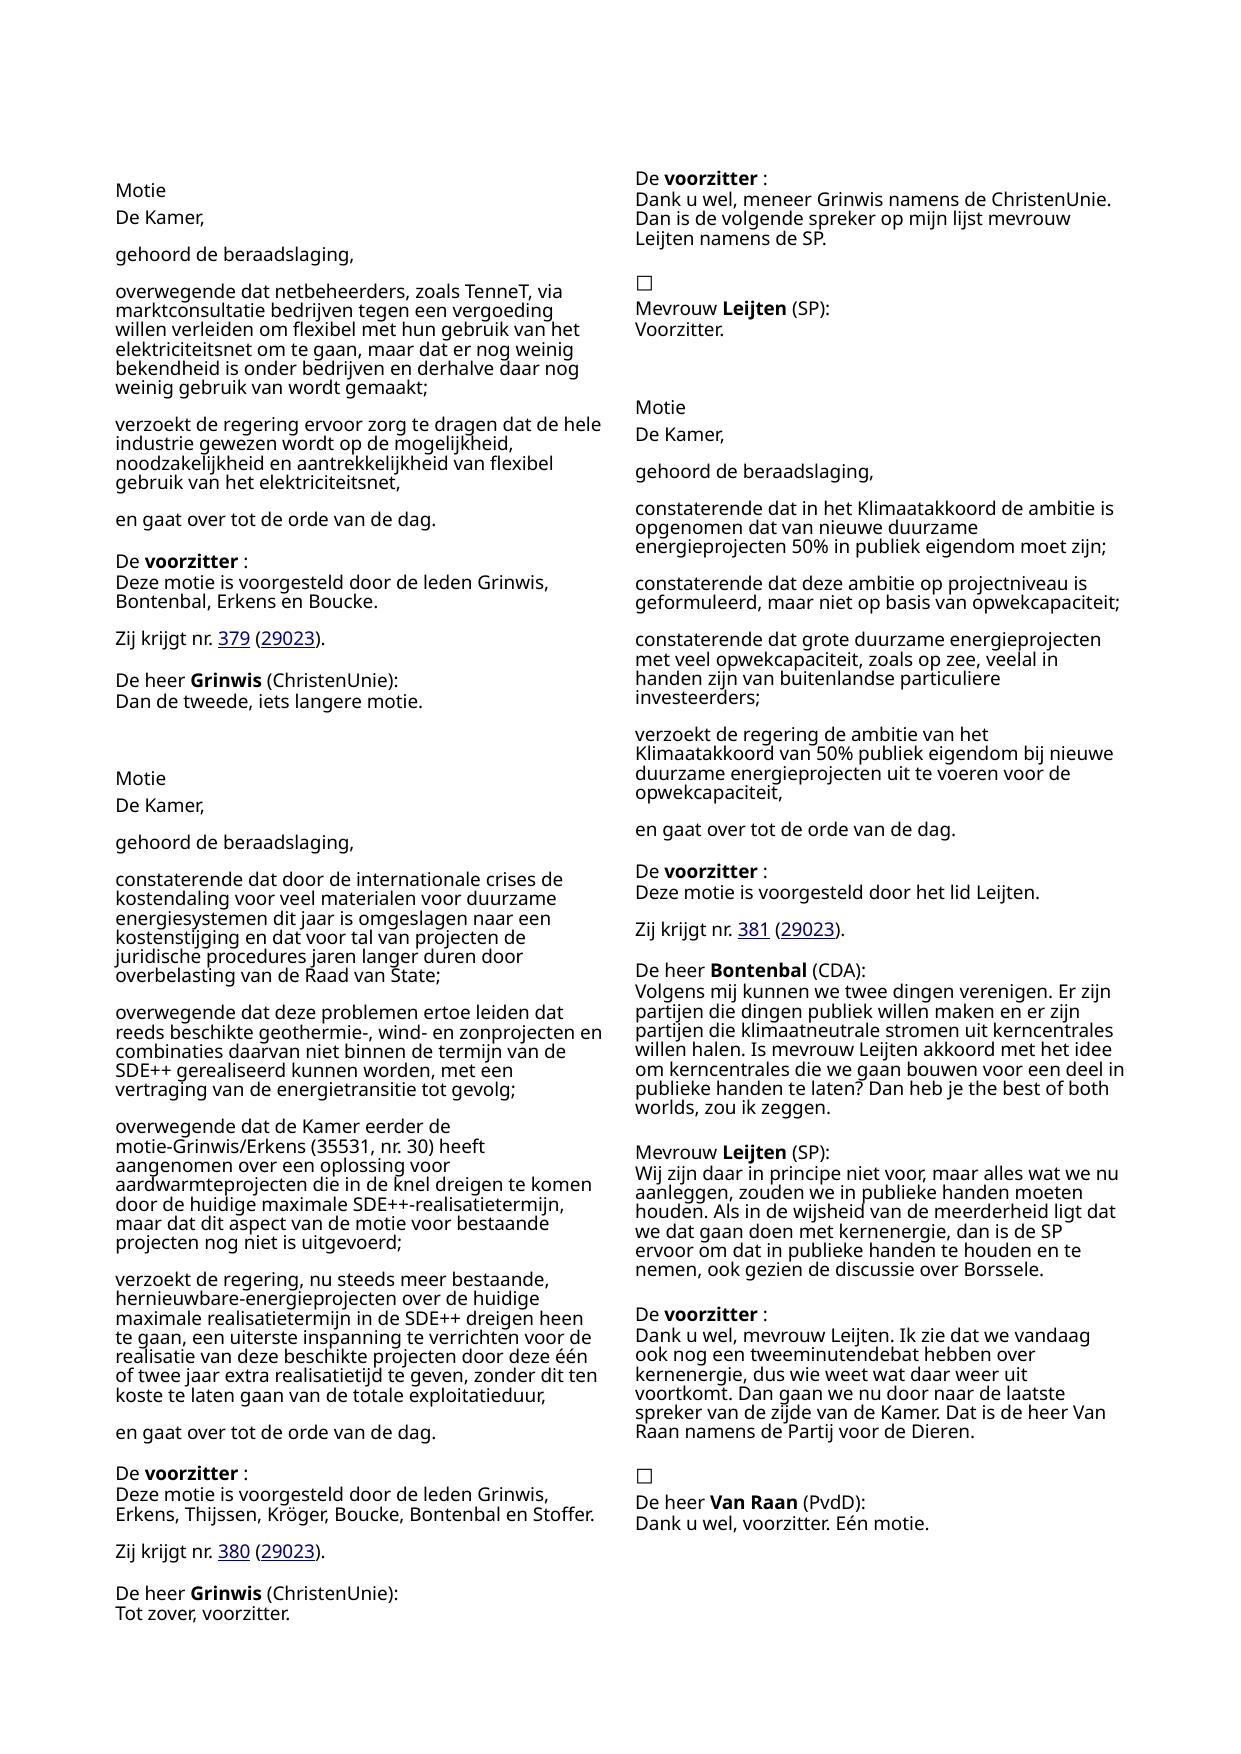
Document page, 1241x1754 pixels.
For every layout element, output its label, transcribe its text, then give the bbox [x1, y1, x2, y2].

text gehoord de beraadslaging, [115, 834, 605, 853]
text Volgens mij kunnen we twee dingen verenigen. Er zijn partijen die dingen publiek willen maken en er zijn partijen die klimaatneutrale stromen uit kerncentrales willen halen. Is mevrouw Leijten akkoord met het idee om kerncentrales die we gaan bouwen voor een deel in publieke handen te laten? Dan heb je the best of both worlds, zou ik zeggen. [635, 983, 1125, 1118]
text gehoord de beraadslaging, [635, 463, 1125, 482]
text verzoekt de regering de ambitie van het Klimaatakkoord van 50% publiek eigendom bij nieuwe duurzame energieprojecten uit te voeren voor de opwekcapaciteit, [635, 726, 1125, 803]
text De heer Bontenbal (CDA): [635, 958, 1125, 983]
text Dank u wel, meneer Grinwis namens de ChristenUnie. Dan is de volgende spreker op mijn lijst mevrouw Leijten namens de SP. [635, 191, 1125, 249]
text constaterende dat deze ambitie op projectniveau is geformuleerd, maar niet op basis van opwekcapaciteit; [635, 575, 1125, 614]
text Deze motie is voorgesteld door de leden Grinwis, Erkens, Thijssen, Kröger, Boucke, Bontenbal en Stoffer. [115, 1486, 605, 1525]
text ⬜ [635, 270, 1125, 296]
text De heer Grinwis (ChristenUnie): [115, 1580, 605, 1605]
text De Kamer, [115, 797, 605, 816]
text constaterende dat door de internationale crises de kostendaling voor veel materialen voor duurzame energiesystemen dit jaar is omgeslagen naar een kostenstijging en dat voor tal van projecten de juridische procedures jaren langer duren door overbelasting van de Raad van State; [115, 871, 605, 987]
text overwegende dat deze problemen ertoe leiden dat reeds beschikte geothermie-, wind- en zonprojecten en combinaties daarvan niet binnen de termijn van de SDE++ gerealiseerd kunnen worden, met een vertraging van de energietransitie tot gevolg; [115, 1004, 605, 1101]
text Zij krijgt nr. 380 (29023). [115, 1543, 605, 1562]
text en gaat over tot de orde van de dag. [115, 1424, 605, 1443]
text Deze motie is voorgesteld door het lid Leijten. [635, 884, 1125, 903]
text en gaat over tot de orde van de dag. [115, 511, 605, 530]
text verzoekt de regering ervoor zorg te dragen dat de hele industrie gewezen wordt op de mogelijkheid, noodzakelijkheid en aantrekkelijkheid van flexibel gebruik van het elektriciteitsnet, [115, 416, 605, 493]
text Deze motie is voorgesteld door de leden Grinwis, Bontenbal, Erkens en Boucke. [115, 574, 605, 612]
text constaterende dat grote duurzame energieprojecten met veel opwekcapaciteit, zoals op zee, veelal in handen zijn van buitenlandse particuliere investeerders; [635, 631, 1125, 708]
text Mevrouw Leijten (SP): [635, 1139, 1125, 1165]
text Wij zijn daar in principe niet voor, maar alles wat we nu aanleggen, zouden we in publieke handen moeten houden. Als in de wijsheid van de meerderheid ligt dat we dat gaan doen met kernenergie, dan is de SP ervoor om dat in publieke handen te houden en te nemen, ook gezien de discussie over Borssele. [635, 1165, 1125, 1281]
text De heer Grinwis (ChristenUnie): [115, 667, 605, 693]
text De voorzitter : [635, 1301, 1125, 1327]
text constaterende dat in het Klimaatakkoord de ambitie is opgenomen dat van nieuwe duurzame energieprojecten 50% in publiek eigendom moet zijn; [635, 499, 1125, 557]
text Zij krijgt nr. 379 (29023). [115, 630, 605, 649]
text en gaat over tot de orde van de dag. [635, 821, 1125, 840]
text De voorzitter : [635, 165, 1125, 191]
text Dank u wel, voorzitter. Eén motie. [635, 1515, 1125, 1534]
text De Kamer, [115, 209, 605, 228]
text Motie [635, 394, 1125, 420]
text De voorzitter : [115, 548, 605, 574]
text De voorzitter : [115, 1461, 605, 1486]
text Dank u wel, mevrouw Leijten. Ik zie dat we vandaag ook nog een tweeminutendebat hebben over kernenergie, dus wie weet wat daar weer uit voortkomt. Dan gaan we nu door naar de laatste spreker van de zijde van de Kamer. Dat is de heer Van Raan namens de Partij voor de Dieren. [635, 1327, 1125, 1443]
text Zij krijgt nr. 381 (29023). [635, 921, 1125, 940]
text Motie [115, 177, 605, 203]
text Motie [115, 765, 605, 791]
text overwegende dat de Kamer eerder de motie-Grinwis/Erkens (35531, nr. 30) heeft aangenomen over een oplossing voor aardwarmteprojecten die in de knel dreigen te komen door de huidige maximale SDE++-realisatietermijn, maar dat dit aspect van de motie voor bestaande projecten nog niet is uitgevoerd; [115, 1118, 605, 1253]
text Voorzitter. [635, 321, 1125, 341]
text De voorzitter : [635, 858, 1125, 884]
text Tot zover, voorzitter. [115, 1605, 605, 1625]
text verzoekt de regering, nu steeds meer bestaande, hernieuwbare-energieprojecten over de huidige maximale realisatietermijn in de SDE++ dreigen heen te gaan, een uiterste inspanning te verrichten voor de realisatie van deze beschikte projecten door deze één of twee jaar extra realisatietijd te geven, zonder dit ten koste te laten gaan van de totale exploitatieduur, [115, 1271, 605, 1406]
text gehoord de beraadslaging, [115, 246, 605, 265]
text Mevrouw Leijten (SP): [635, 296, 1125, 321]
text overwegende dat netbeheerders, zoals TenneT, via marktconsultatie bedrijven tegen een vergoeding willen verleiden om flexibel met hun gebruik van het elektriciteitsnet om te gaan, maar dat er nog weinig bekendheid is onder bedrijven en derhalve daar nog weinig gebruik van wordt gemaakt; [115, 283, 605, 398]
text Dan de tweede, iets langere motie. [115, 693, 605, 712]
text De heer Van Raan (PvdD): [635, 1489, 1125, 1515]
text ⬜ [635, 1463, 1125, 1489]
text De Kamer, [635, 426, 1125, 445]
